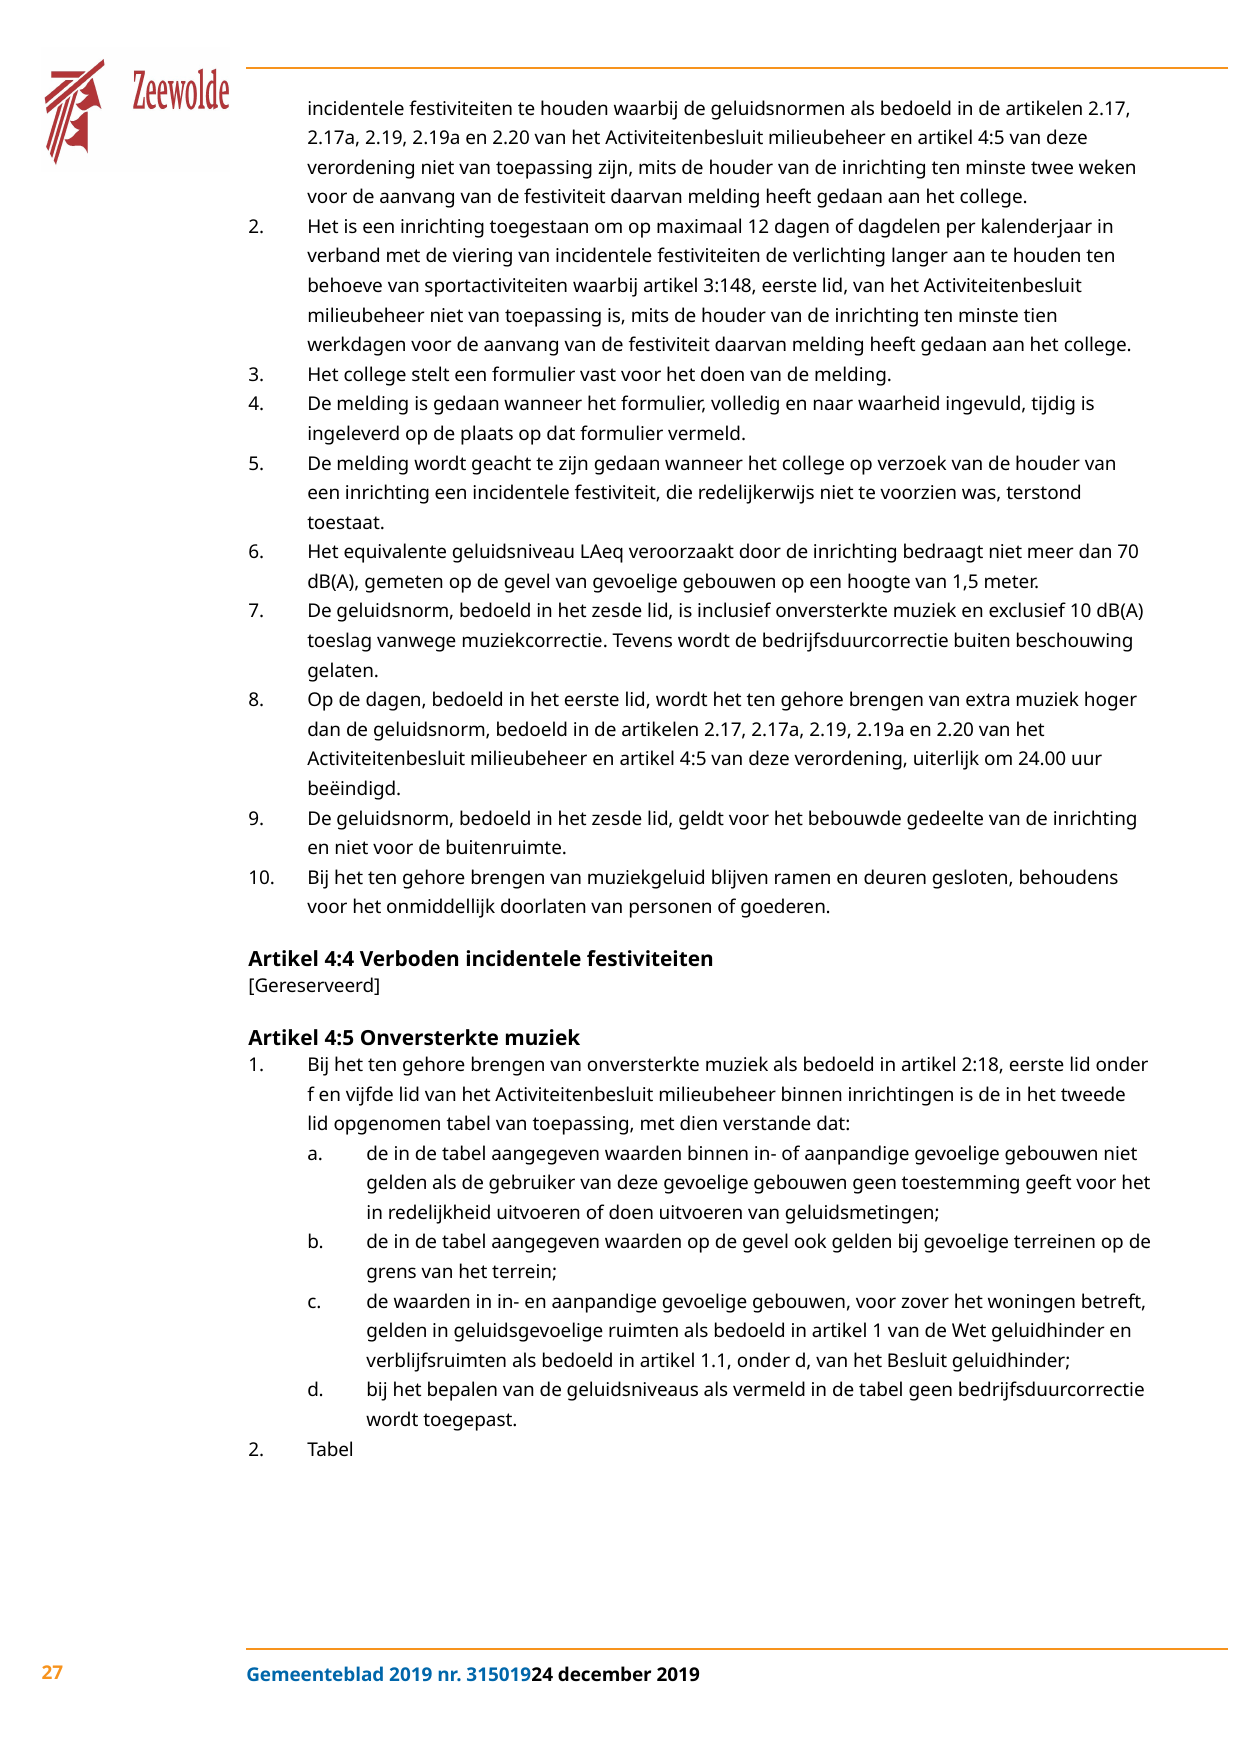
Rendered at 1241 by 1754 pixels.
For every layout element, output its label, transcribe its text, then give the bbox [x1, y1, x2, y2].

text Artikel 4:4 Verboden incidentele festiviteiten [248, 944, 1152, 972]
list De geluidsnorm, bedoeld in het zesde lid, is inclusief onversterkte muziek en exclusief 10 dB(A) toeslag vanwege muziekcorrectie. Tevens wordt de bedrijfsduurcorrectie buiten beschouwing gelaten. [248, 598, 1152, 683]
list incidentele festiviteiten te houden waarbij de geluidsnormen als bedoeld in de artikelen 2.17, 2.17a, 2.19, 2.19a en 2.20 van het Activiteitenbesluit milieubeheer en artikel 4:5 van deze verordening niet van toepassing zijn, mits de houder van de inrichting ten minste twee weken voor de aanvang van de festiviteit daarvan melding heeft gedaan aan het college. [248, 95, 1152, 209]
text Artikel 4:5 Onversterkte muziek [248, 1023, 1152, 1051]
list De geluidsnorm, bedoeld in het zesde lid, geldt voor het bebouwde gedeelte van de inrichting en niet voor de buitenruimte. [248, 805, 1152, 860]
list Op de dagen, bedoeld in het eerste lid, wordt het ten gehore brengen van extra muziek hoger dan de geluidsnorm, bedoeld in de artikelen 2.17, 2.17a, 2.19, 2.19a en 2.20 van het Activiteitenbesluit milieubeheer en artikel 4:5 van deze verordening, uiterlijk om 24.00 uur beëindigd. [248, 686, 1152, 801]
text [Gereserveerd] [248, 972, 1152, 998]
list Bij het ten gehore brengen van muziekgeluid blijven ramen en deuren gesloten, behoudens voor het onmiddellijk doorlaten van personen of goederen. [248, 864, 1152, 919]
list Het is een inrichting toegestaan om op maximaal 12 dagen of dagdelen per kalenderjaar in verband met de viering van incidentele festiviteiten de verlichting langer aan te houden ten behoeve van sportactiviteiten waarbij artikel 3:148, eerste lid, van het Activiteitenbesluit milieubeheer niet van toepassing is, mits de houder van de inrichting ten minste tien werkdagen voor de aanvang van de festiviteit daarvan melding heeft gedaan aan het college. [248, 213, 1152, 357]
list Het college stelt een formulier vast voor het doen van de melding. [248, 361, 1152, 387]
list de waarden in in- en aanpandige gevoelige gebouwen, voor zover het woningen betreft, gelden in geluidsgevoelige ruimten als bedoeld in artikel 1 van de Wet geluidhinder en verblijfsruimten als bedoeld in artikel 1.1, onder d, van het Besluit geluidhinder; [307, 1288, 1152, 1373]
list de in de tabel aangegeven waarden op de gevel ook gelden bij gevoelige terreinen op de grens van het terrein; [307, 1229, 1152, 1284]
list De melding wordt geacht te zijn gedaan wanneer het college op verzoek van de houder van een inrichting een incidentele festiviteit, die redelijkerwijs niet te voorzien was, terstond toestaat. [248, 450, 1152, 535]
list De melding is gedaan wanneer het formulier, volledig en naar waarheid ingevuld, tijdig is ingeleverd op de plaats op dat formulier vermeld. [248, 391, 1152, 446]
list de in de tabel aangegeven waarden binnen in- of aanpandige gevoelige gebouwen niet gelden als de gebruiker van deze gevoelige gebouwen geen toestemming geeft voor het in redelijkheid uitvoeren of doen uitvoeren van geluidsmetingen; [307, 1140, 1152, 1225]
list bij het bepalen van de geluidsniveaus als vermeld in de tabel geen bedrijfsduurcorrectie wordt toegepast. [307, 1377, 1152, 1432]
list Bij het ten gehore brengen van onversterkte muziek als bedoeld in artikel 2:18, eerste lid onder f en vijfde lid van het Activiteitenbesluit milieubeheer binnen inrichtingen is de in het tweede lid opgenomen tabel van toepassing, met dien verstande dat: [248, 1051, 1152, 1136]
list Tabel [248, 1436, 1152, 1462]
picture [41, 47, 231, 172]
list Het equivalente geluidsniveau LAeq veroorzaakt door de inrichting bedraagt niet meer dan 70 dB(A), gemeten op de gevel van gevoelige gebouwen op een hoogte van 1,5 meter. [248, 538, 1152, 594]
